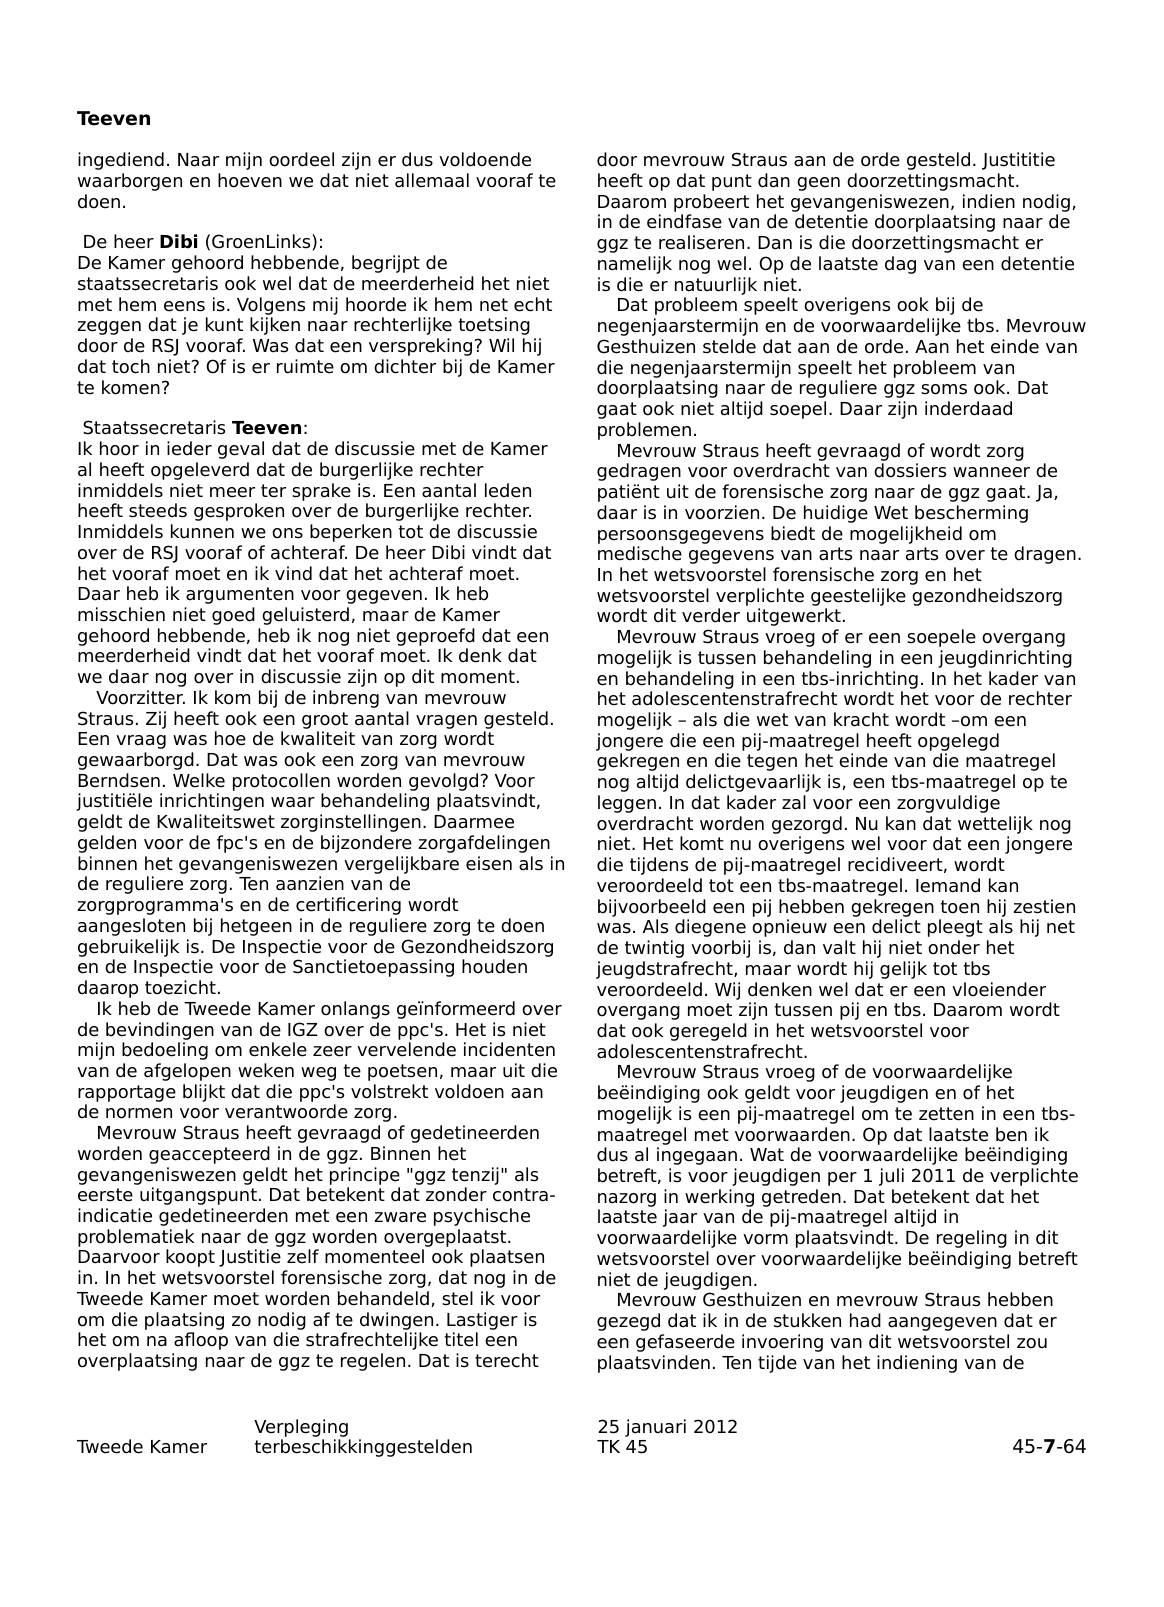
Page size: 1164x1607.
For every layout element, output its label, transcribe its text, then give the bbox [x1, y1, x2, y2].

text door mevrouw Straus aan de orde gesteld. Justititie heeft op dat punt dan geen doorzettingsmacht. Daarom probeert het gevangeniswezen, indien nodig, in de eindfase van de detentie doorplaatsing naar de ggz te realiseren. Dan is die doorzettingsmacht er namelijk nog wel. Op de laatste dag van een detentie is die er natuurlijk niet. [596, 150, 1087, 295]
text Voorzitter. Ik kom bij de inbreng van mevrouw Straus. Zij heeft ook een groot aantal vragen gesteld. Een vraag was hoe de kwaliteit van zorg wordt gewaarborgd. Dat was ook een zorg van mevrouw Berndsen. Welke protocollen worden gevolgd? Voor justitiële inrichtingen waar behandeling plaatsvindt, geldt de Kwaliteitswet zorginstellingen. Daarmee gelden voor de fpc's en de bijzondere zorgafdelingen binnen het gevangeniswezen vergelijkbare eisen als in de reguliere zorg. Ten aanzien van de zorgprogramma's en de certificering wordt aangesloten bij hetgeen in de reguliere zorg te doen gebruikelijk is. De Inspectie voor de Gezondheidszorg en de Inspectie voor de Sanctietoepassing houden daarop toezicht. [77, 688, 567, 999]
text De heer Dibi (GroenLinks): [77, 232, 567, 253]
text Mevrouw Gesthuizen en mevrouw Straus hebben gezegd dat ik in de stukken had aangegeven dat er een gefaseerde invoering van dit wetsvoorstel zou plaatsvinden. Ten tijde van het indiening van de [596, 1290, 1087, 1373]
text Staatssecretaris Teeven: [77, 418, 567, 439]
text Ik heb de Tweede Kamer onlangs geïnformeerd over de bevindingen van de IGZ over de ppc's. Het is niet mijn bedoeling om enkele zeer vervelende incidenten van de afgelopen weken weg te poetsen, maar uit die rapportage blijkt dat die ppc's volstrekt voldoen aan de normen voor verantwoorde zorg. [77, 999, 567, 1123]
text Dat probleem speelt overigens ook bij de negenjaarstermijn en de voorwaardelijke tbs. Mevrouw Gesthuizen stelde dat aan de orde. Aan het einde van die negenjaarstermijn speelt het probleem van doorplaatsing naar de reguliere ggz soms ook. Dat gaat ook niet altijd soepel. Daar zijn inderdaad problemen. [596, 295, 1087, 440]
text De Kamer gehoord hebbende, begrijpt de staatssecretaris ook wel dat de meerderheid het niet met hem eens is. Volgens mij hoorde ik hem net echt zeggen dat je kunt kijken naar rechterlijke toetsing door de RSJ vooraf. Was dat een verspreking? Wil hij dat toch niet? Of is er ruimte om dichter bij de Kamer te komen? [77, 253, 567, 398]
text Mevrouw Straus vroeg of er een soepele overgang mogelijk is tussen behandeling in een jeugdinrichting en behandeling in een tbs-inrichting. In het kader van het adolescentenstrafrecht wordt het voor de rechter mogelijk – als die wet van kracht wordt –om een jongere die een pij-maatregel heeft opgelegd gekregen en die tegen het einde van die maatregel nog altijd delictgevaarlijk is, een tbs-maatregel op te leggen. In dat kader zal voor een zorgvuldige overdracht worden gezorgd. Nu kan dat wettelijk nog niet. Het komt nu overigens wel voor dat een jongere die tijdens de pij-maatregel recidiveert, wordt veroordeeld tot een tbs-maatregel. Iemand kan bijvoorbeeld een pij hebben gekregen toen hij zestien was. Als diegene opnieuw een delict pleegt als hij net de twintig voorbij is, dan valt hij niet onder het jeugdstrafrecht, maar wordt hij gelijk tot tbs veroordeeld. Wij denken wel dat er een vloeiender overgang moet zijn tussen pij en tbs. Daarom wordt dat ook geregeld in het wetsvoorstel voor adolescentenstrafrecht. [596, 627, 1087, 1062]
text ingediend. Naar mijn oordeel zijn er dus voldoende waarborgen en hoeven we dat niet allemaal vooraf te doen. [77, 150, 567, 212]
text Mevrouw Straus heeft gevraagd of gedetineerden worden geaccepteerd in de ggz. Binnen het gevangeniswezen geldt het principe "ggz tenzij" als eerste uitgangspunt. Dat betekent dat zonder contra-indicatie gedetineerden met een zware psychische problematiek naar de ggz worden overgeplaatst. Daarvoor koopt Justitie zelf momenteel ook plaatsen in. In het wetsvoorstel forensische zorg, dat nog in de Tweede Kamer moet worden behandeld, stel ik voor om die plaatsing zo nodig af te dwingen. Lastiger is het om na afloop van die strafrechtelijke titel een overplaatsing naar de ggz te regelen. Dat is terecht [77, 1123, 567, 1372]
text Mevrouw Straus vroeg of de voorwaardelijke beëindiging ook geldt voor jeugdigen en of het mogelijk is een pij-maatregel om te zetten in een tbs-maatregel met voorwaarden. Op dat laatste ben ik dus al ingegaan. Wat de voorwaardelijke beëindiging betreft, is voor jeugdigen per 1 juli 2011 de verplichte nazorg in werking getreden. Dat betekent dat het laatste jaar van de pij-maatregel altijd in voorwaardelijke vorm plaatsvindt. De regeling in dit wetsvoorstel over voorwaardelijke beëindiging betreft niet de jeugdigen. [596, 1062, 1087, 1290]
text Ik hoor in ieder geval dat de discussie met de Kamer al heeft opgeleverd dat de burgerlijke rechter inmiddels niet meer ter sprake is. Een aantal leden heeft steeds gesproken over de burgerlijke rechter. Inmiddels kunnen we ons beperken tot de discussie over de RSJ vooraf of achteraf. De heer Dibi vindt dat het vooraf moet en ik vind dat het achteraf moet. Daar heb ik argumenten voor gegeven. Ik heb misschien niet goed geluisterd, maar de Kamer gehoord hebbende, heb ik nog niet geproefd dat een meerderheid vindt dat het vooraf moet. Ik denk dat we daar nog over in discussie zijn op dit moment. [77, 439, 567, 688]
text Mevrouw Straus heeft gevraagd of wordt zorg gedragen voor overdracht van dossiers wanneer de patiënt uit de forensische zorg naar de ggz gaat. Ja, daar is in voorzien. De huidige Wet bescherming persoonsgegevens biedt de mogelijkheid om medische gegevens van arts naar arts over te dragen. In het wetsvoorstel forensische zorg en het wetsvoorstel verplichte geestelijke gezondheidszorg wordt dit verder uitgewerkt. [596, 440, 1087, 627]
